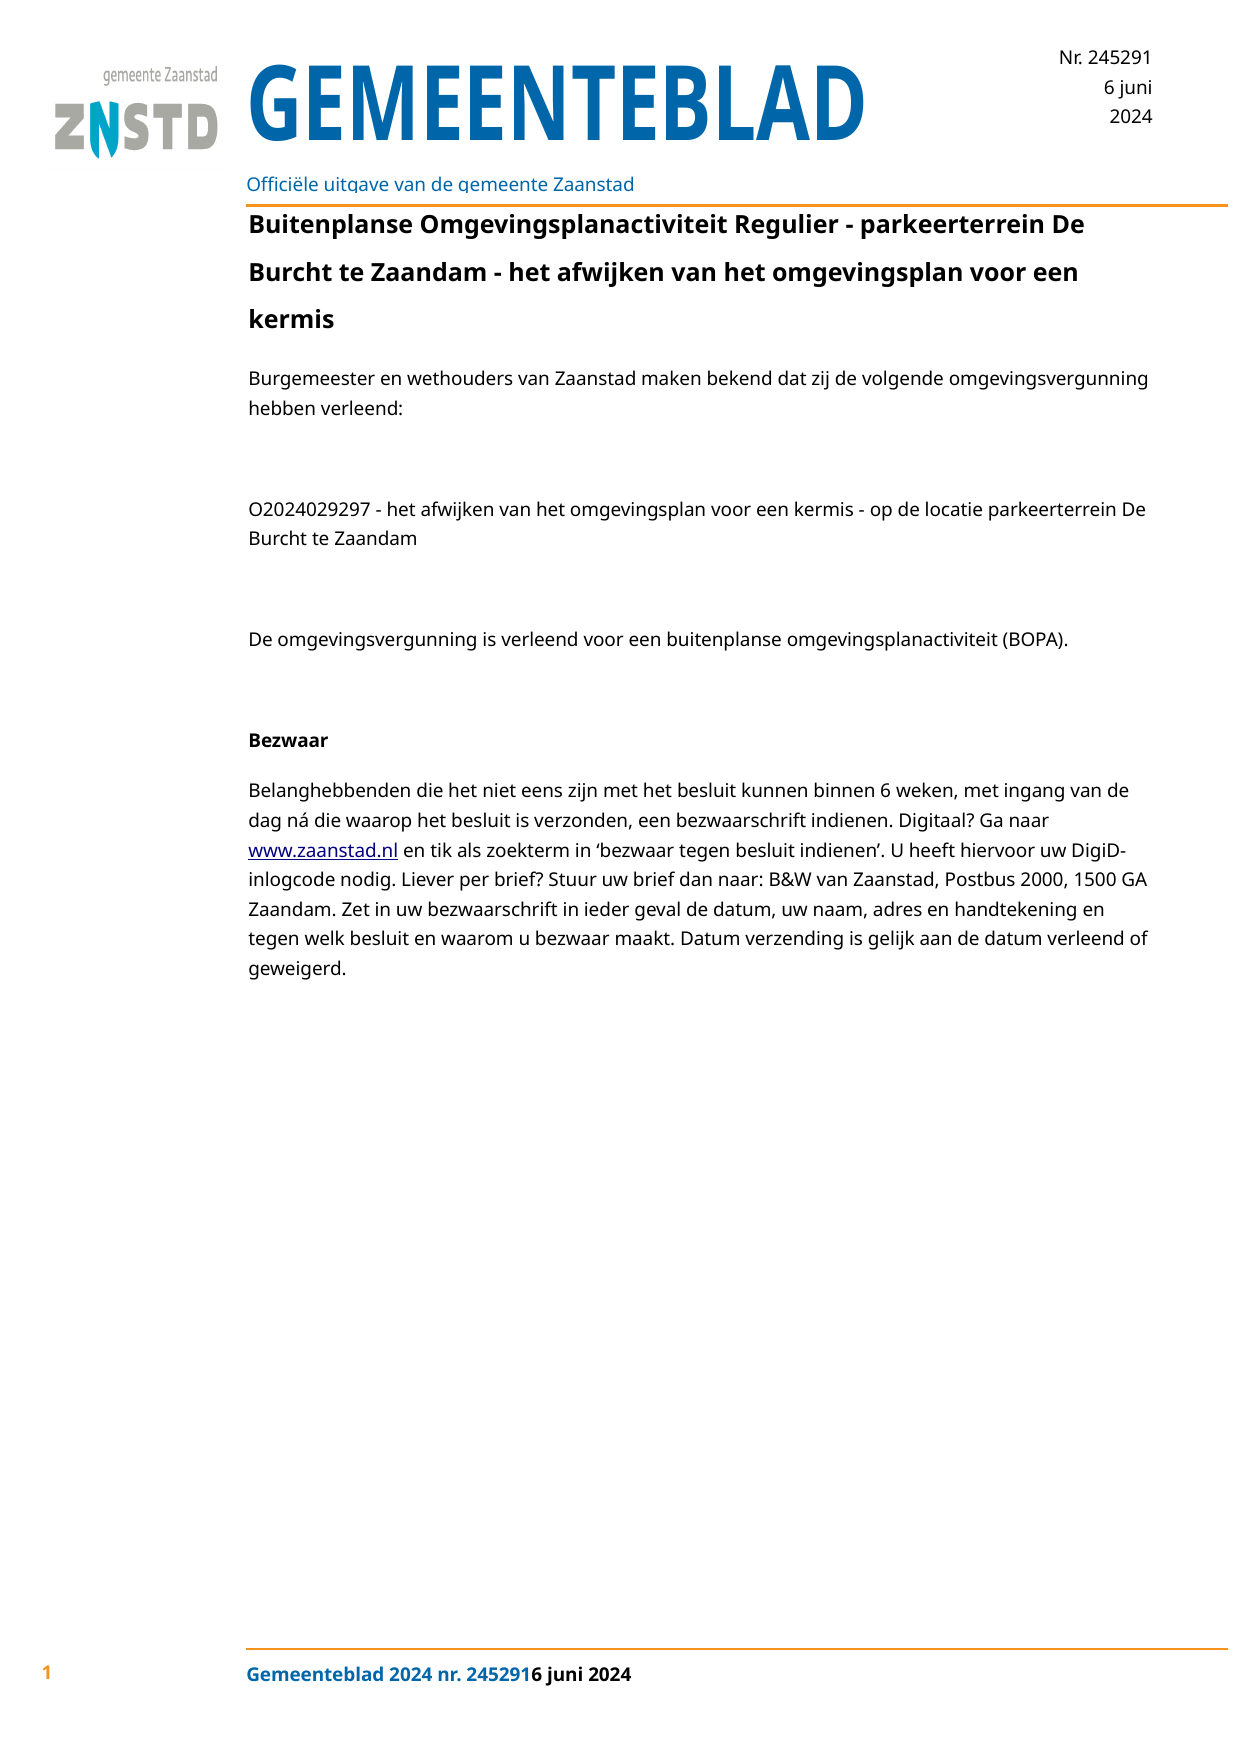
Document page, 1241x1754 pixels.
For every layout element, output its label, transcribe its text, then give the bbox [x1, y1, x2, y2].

text Bezwaar [248, 727, 1152, 753]
text De omgevingsvergunning is verleend voor een buitenplanse omgevingsplanactiviteit (BOPA). [248, 626, 1152, 652]
picture [41, 47, 231, 172]
text Burgemeester en wethouders van Zaanstad maken bekend dat zij de volgende omgevingsvergunning hebben verleend: [248, 366, 1152, 421]
text Belanghebbenden die het niet eens zijn met het besluit kunnen binnen 6 weken, met ingang van de dag ná die waarop het besluit is verzonden, een bezwaarschrift indienen. Digitaal? Ga naar www.zaanstad.nl en tik als zoekterm in ‘bezwaar tegen besluit indienen’. U heeft hiervoor uw DigiD-inlogcode nodig. Liever per brief? Stuur uw brief dan naar: B&W van Zaanstad, Postbus 2000, 1500 GA Zaandam. Zet in uw bezwaarschrift in ieder geval de datum, uw naam, adres en handtekening en tegen welk besluit en waarom u bezwaar maakt. Datum verzending is gelijk aan de datum verleend of geweigerd. [248, 778, 1152, 981]
text O2024029297 - het afwijken van het omgevingsplan voor een kermis - op de locatie parkeerterrein De Burcht te Zaandam [248, 496, 1152, 551]
text Buitenplanse Omgevingsplanactiviteit Regulier - parkeerterrein De Burcht te Zaandam - het afwijken van het omgevingsplan voor een kermis [248, 207, 1152, 336]
